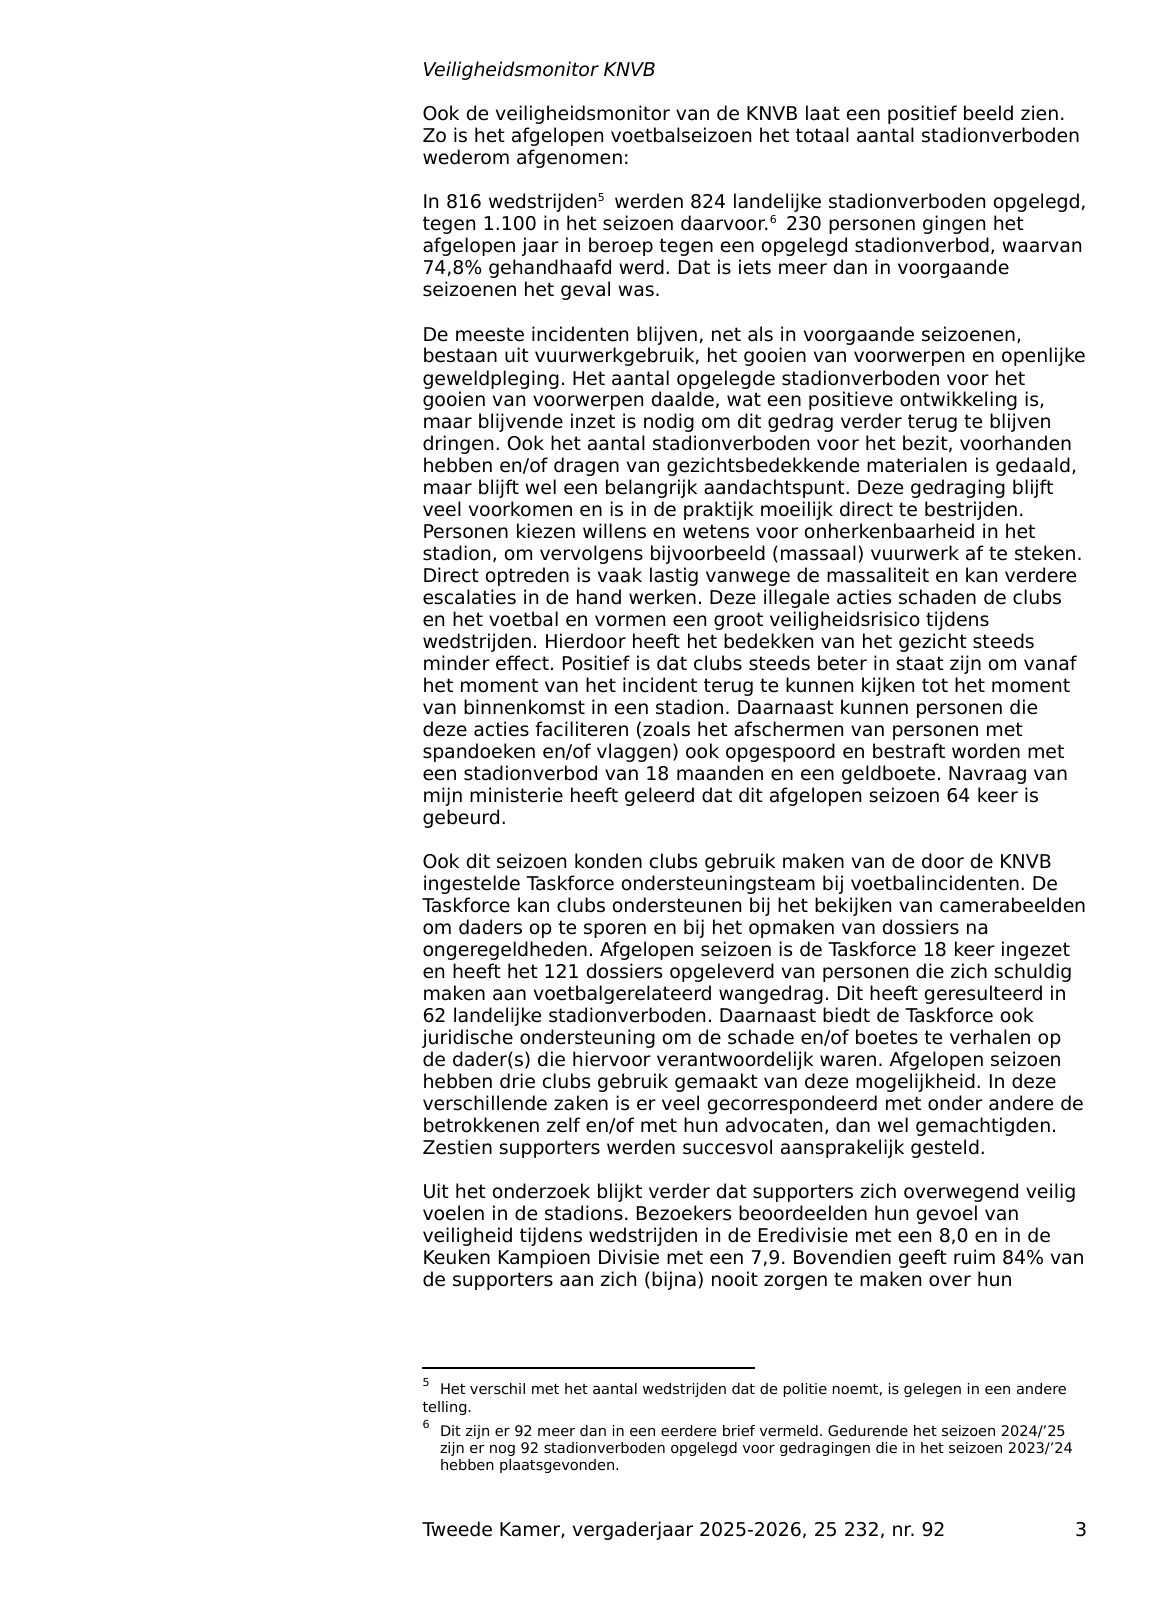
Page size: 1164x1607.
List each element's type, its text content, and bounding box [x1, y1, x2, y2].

text Ook dit seizoen konden clubs gebruik maken van de door de KNVB ingestelde Taskforce ondersteuningsteam bij voetbalincidenten. De Taskforce kan clubs ondersteunen bij het bekijken van camerabeelden om daders op te sporen en bij het opmaken van dossiers na ongeregeldheden. Afgelopen seizoen is de Taskforce 18 keer ingezet en heeft het 121 dossiers opgeleverd van personen die zich schuldig maken aan voetbalgerelateerd wangedrag. Dit heeft geresulteerd in 62 landelijke stadionverboden. Daarnaast biedt de Taskforce ook juridische ondersteuning om de schade en/of boetes te verhalen op de dader(s) die hiervoor verantwoordelijk waren. Afgelopen seizoen hebben drie clubs gebruik gemaakt van deze mogelijkheid. In deze verschillende zaken is er veel gecorrespondeerd met onder andere de betrokkenen zelf en/of met hun advocaten, dan wel gemachtigden. Zestien supporters werden succesvol aansprakelijk gesteld. [422, 851, 1087, 1159]
text Ook de veiligheidsmonitor van de KNVB laat een positief beeld zien. Zo is het afgelopen voetbalseizoen het totaal aantal stadionverboden wederom afgenomen: [422, 103, 1087, 169]
text De meeste incidenten blijven, net als in voorgaande seizoenen, bestaan uit vuurwerkgebruik, het gooien van voorwerpen en openlijke geweldpleging. Het aantal opgelegde stadionverboden voor het gooien van voorwerpen daalde, wat een positieve ontwikkeling is, maar blijvende inzet is nodig om dit gedrag verder terug te blijven dringen. Ook het aantal stadionverboden voor het bezit, voorhanden hebben en/of dragen van gezichtsbedekkende materialen is gedaald, maar blijft wel een belangrijk aandachtspunt. Deze gedraging blijft veel voorkomen en is in de praktijk moeilijk direct te bestrijden. Personen kiezen willens en wetens voor onherkenbaarheid in het stadion, om vervolgens bijvoorbeeld (massaal) vuurwerk af te steken. Direct optreden is vaak lastig vanwege de massaliteit en kan verdere escalaties in de hand werken. Deze illegale acties schaden de clubs en het voetbal en vormen een groot veiligheidsrisico tijdens wedstrijden. Hierdoor heeft het bedekken van het gezicht steeds minder effect. Positief is dat clubs steeds beter in staat zijn om vanaf het moment van het incident terug te kunnen kijken tot het moment van binnenkomst in een stadion. Daarnaast kunnen personen die deze acties faciliteren (zoals het afschermen van personen met spandoeken en/of vlaggen) ook opgespoord en bestraft worden met een stadionverbod van 18 maanden en een geldboete. Navraag van mijn ministerie heeft geleerd dat dit afgelopen seizoen 64 keer is gebeurd. [422, 323, 1087, 829]
text Het verschil met het aantal wedstrijden dat de politie noemt, is gelegen in een andere [422, 1377, 1087, 1399]
text In 816 wedstrijden werden 824 landelijke stadionverboden opgelegd, tegen 1.100 in het seizoen daarvoor. 230 personen gingen het afgelopen jaar in beroep tegen een opgelegd stadionverbod, waarvan 74,8% gehandhaafd werd. Dat is iets meer dan in voorgaande seizoenen het geval was. [422, 191, 1087, 301]
text telling. [422, 1399, 1087, 1416]
subtitle Veiligheidsmonitor KNVB [422, 59, 1087, 81]
text Dit zijn er 92 meer dan in een eerdere brief vermeld. Gedurende het seizoen 2024/’25 zijn er nog 92 stadionverboden opgelegd voor gedragingen die in het seizoen 2023/’24 hebben plaatsgevonden. [422, 1418, 1087, 1474]
text Uit het onderzoek blijkt verder dat supporters zich overwegend veilig voelen in de stadions. Bezoekers beoordeelden hun gevoel van veiligheid tijdens wedstrijden in de Eredivisie met een 8,0 en in de Keuken Kampioen Divisie met een 7,9. Bovendien geeft ruim 84% van de supporters aan zich (bijna) nooit zorgen te maken over hun [422, 1181, 1087, 1291]
